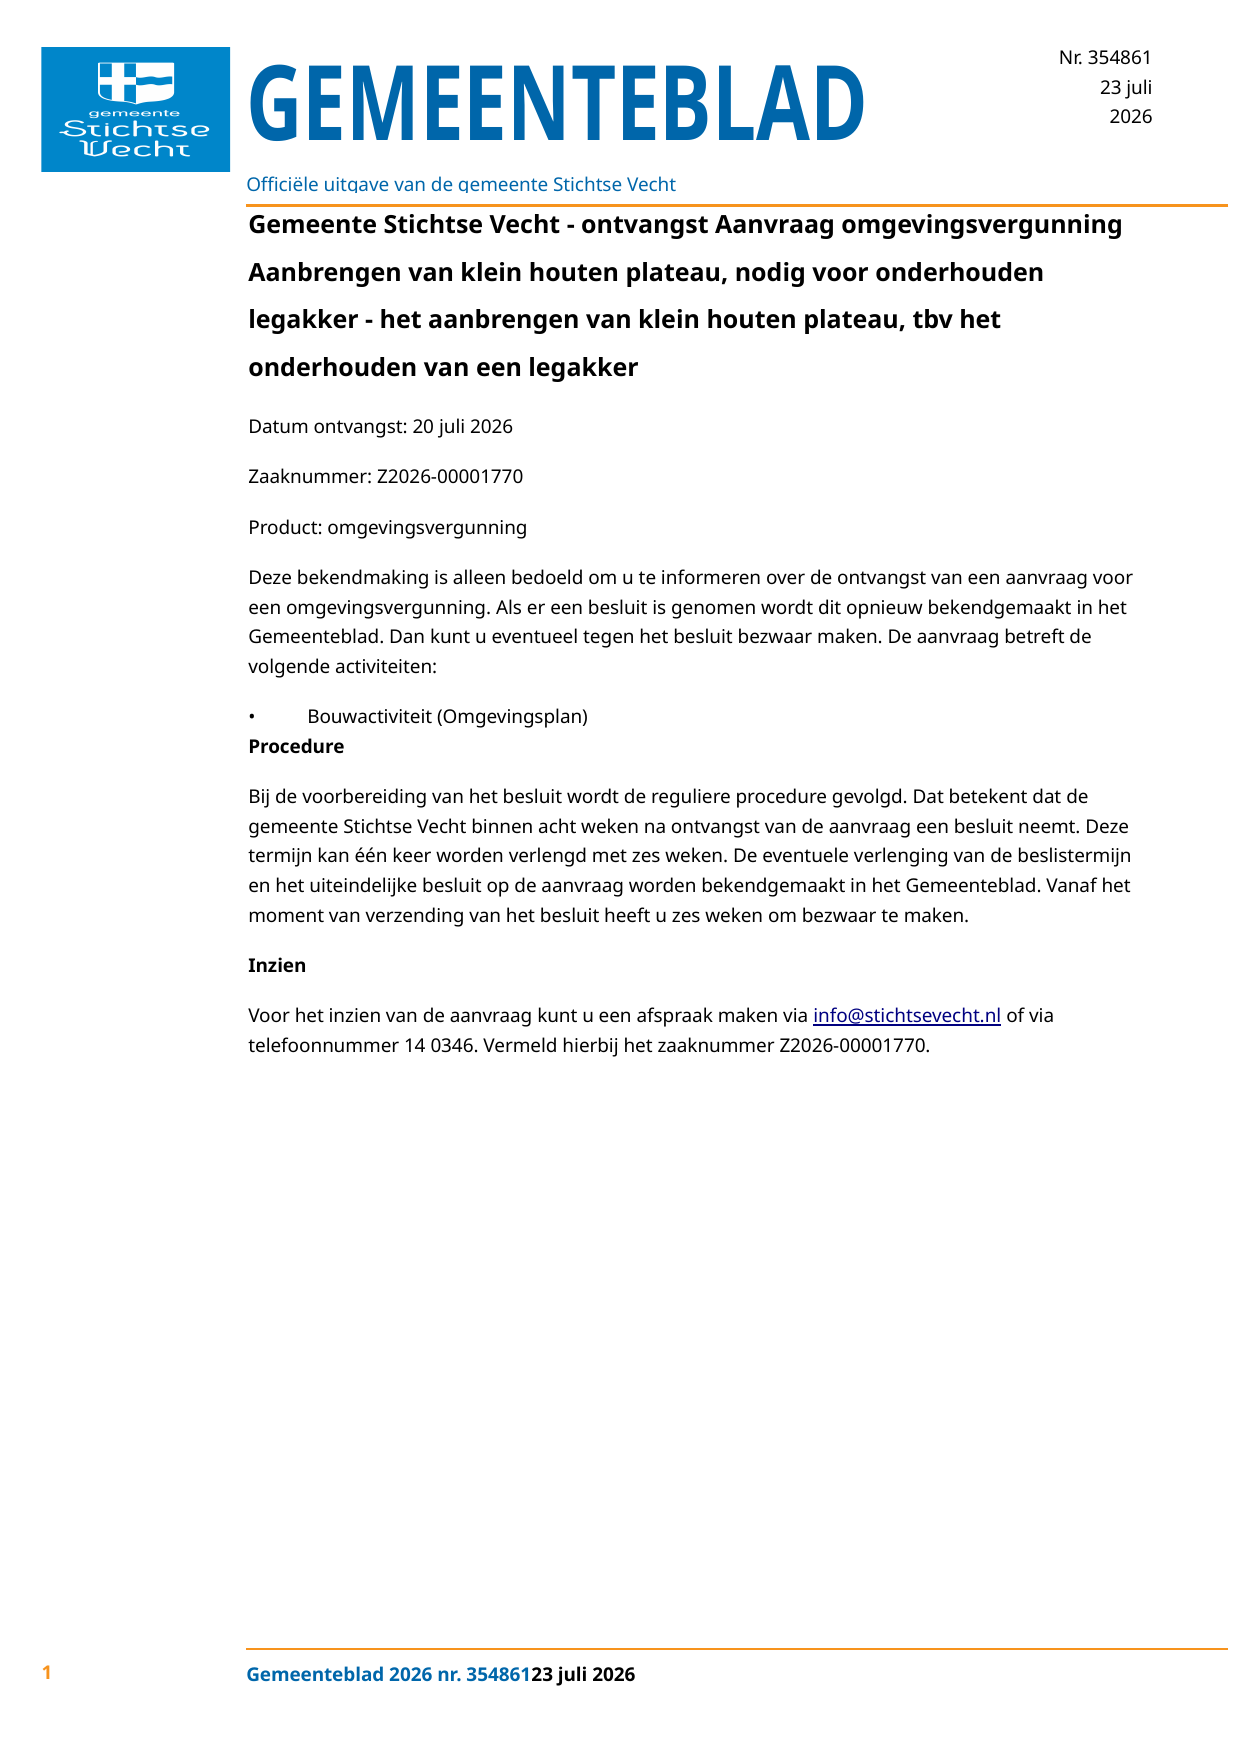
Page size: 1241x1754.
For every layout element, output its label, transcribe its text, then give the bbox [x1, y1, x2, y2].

text Bij de voorbereiding van het besluit wordt de reguliere procedure gevolgd. Dat betekent dat de gemeente Stichtse Vecht binnen acht weken na ontvangst van de aanvraag een besluit neemt. Deze termijn kan één keer worden verlengd met zes weken. De eventuele verlenging van de beslistermijn en het uiteindelijke besluit op de aanvraag worden bekendgemaakt in het Gemeenteblad. Vanaf het moment van verzending van het besluit heeft u zes weken om bezwaar te maken. [248, 783, 1152, 928]
text Deze bekendmaking is alleen bedoeld om u te informeren over de ontvangst van een aanvraag voor een omgevingsvergunning. Als er een besluit is genomen wordt dit opnieuw bekendgemaakt in het Gemeenteblad. Dan kunt u eventueel tegen het besluit bezwaar maken. De aanvraag betreft de volgende activiteiten: [248, 564, 1152, 679]
list Bouwactiviteit (Omgevingsplan) [248, 703, 1152, 729]
text Procedure [248, 733, 1152, 759]
text Gemeente Stichtse Vecht - ontvangst Aanvraag omgevingsvergunning Aanbrengen van klein houten plateau, nodig voor onderhouden legakker - het aanbrengen van klein houten plateau, tbv het onderhouden van een legakker [248, 207, 1152, 384]
text Product: omgevingsvergunning [248, 514, 1152, 540]
picture [137, 63, 174, 103]
text Datum ontvangst: 20 juli 2026 [248, 413, 1152, 439]
text Inzien [248, 952, 1152, 978]
text Zaaknummer: Z2026-00001770 [248, 463, 1152, 489]
text Voor het inzien van de aanvraag kunt u een afspraak maken via info@stichtsevecht.nl of via telefoonnummer 14 0346. Vermeld hierbij het zaaknummer Z2026-00001770. [248, 1003, 1152, 1058]
picture [99, 63, 135, 101]
